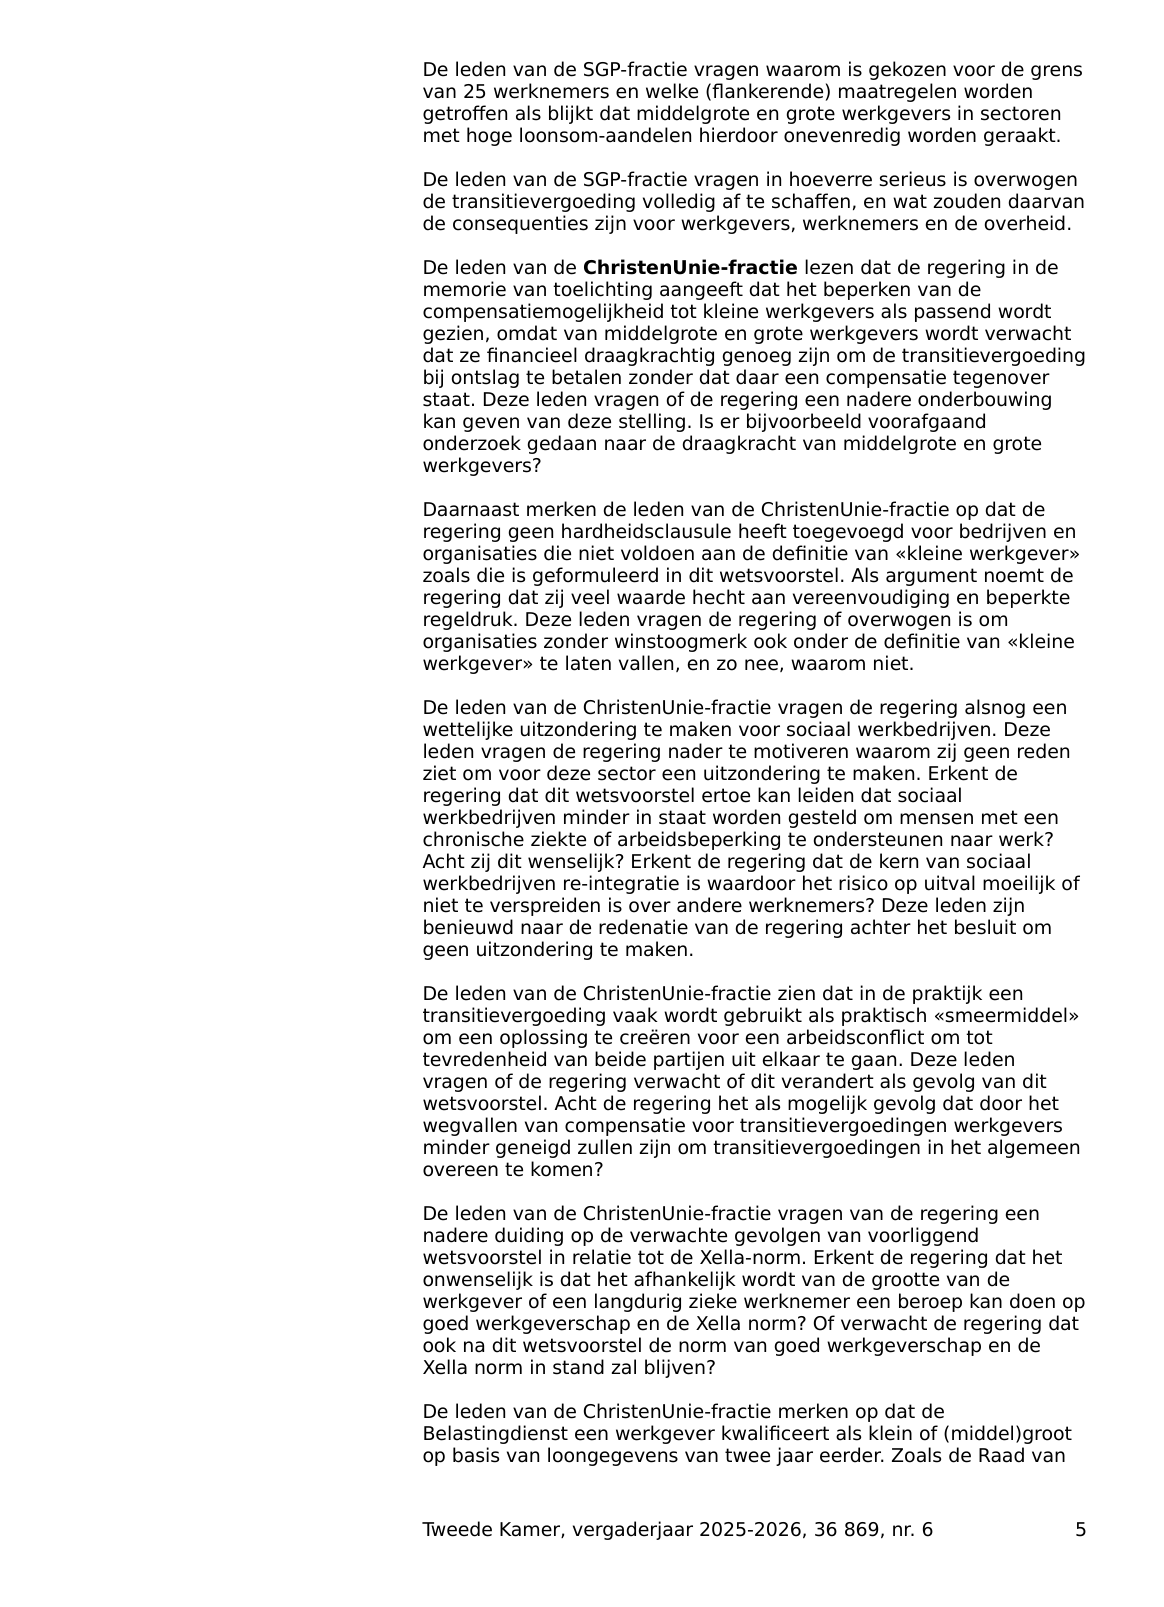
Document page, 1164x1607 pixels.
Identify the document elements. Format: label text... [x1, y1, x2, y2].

text De leden van de SGP-fractie vragen in hoeverre serieus is overwogen de transitievergoeding volledig af te schaffen, en wat zouden daarvan de consequenties zijn voor werkgevers, werknemers en de overheid. [422, 169, 1087, 235]
text De leden van de ChristenUnie-fractie vragen de regering alsnog een wettelijke uitzondering te maken voor sociaal werkbedrijven. Deze leden vragen de regering nader te motiveren waarom zij geen reden ziet om voor deze sector een uitzondering te maken. Erkent de regering dat dit wetsvoorstel ertoe kan leiden dat sociaal werkbedrijven minder in staat worden gesteld om mensen met een chronische ziekte of arbeidsbeperking te ondersteunen naar werk? Acht zij dit wenselijk? Erkent de regering dat de kern van sociaal werkbedrijven re-integratie is waardoor het risico op uitval moeilijk of niet te verspreiden is over andere werknemers? Deze leden zijn benieuwd naar de redenatie van de regering achter het besluit om geen uitzondering te maken. [422, 697, 1087, 961]
text De leden van de ChristenUnie-fractie lezen dat de regering in de memorie van toelichting aangeeft dat het beperken van de compensatiemogelijkheid tot kleine werkgevers als passend wordt gezien, omdat van middelgrote en grote werkgevers wordt verwacht dat ze financieel draagkrachtig genoeg zijn om de transitievergoeding bij ontslag te betalen zonder dat daar een compensatie tegenover staat. Deze leden vragen of de regering een nadere onderbouwing kan geven van deze stelling. Is er bijvoorbeeld voorafgaand onderzoek gedaan naar de draagkracht van middelgrote en grote werkgevers? [422, 257, 1087, 477]
text De leden van de SGP-fractie vragen waarom is gekozen voor de grens van 25 werknemers en welke (flankerende) maatregelen worden getroffen als blijkt dat middelgrote en grote werkgevers in sectoren met hoge loonsom-aandelen hierdoor onevenredig worden geraakt. [422, 59, 1087, 147]
text De leden van de ChristenUnie-fractie vragen van de regering een nadere duiding op de verwachte gevolgen van voorliggend wetsvoorstel in relatie tot de Xella-norm. Erkent de regering dat het onwenselijk is dat het afhankelijk wordt van de grootte van de werkgever of een langdurig zieke werknemer een beroep kan doen op goed werkgeverschap en de Xella norm? Of verwacht de regering dat ook na dit wetsvoorstel de norm van goed werkgeverschap en de Xella norm in stand zal blijven? [422, 1203, 1087, 1379]
text De leden van de ChristenUnie-fractie merken op dat de Belastingdienst een werkgever kwalificeert als klein of (middel)groot op basis van loongegevens van twee jaar eerder. Zoals de Raad van [422, 1401, 1087, 1467]
text De leden van de ChristenUnie-fractie zien dat in de praktijk een transitievergoeding vaak wordt gebruikt als praktisch «smeermiddel» om een oplossing te creëren voor een arbeidsconflict om tot tevredenheid van beide partijen uit elkaar te gaan. Deze leden vragen of de regering verwacht of dit verandert als gevolg van dit wetsvoorstel. Acht de regering het als mogelijk gevolg dat door het wegvallen van compensatie voor transitievergoedingen werkgevers minder geneigd zullen zijn om transitievergoedingen in het algemeen overeen te komen? [422, 983, 1087, 1181]
text Daarnaast merken de leden van de ChristenUnie-fractie op dat de regering geen hardheidsclausule heeft toegevoegd voor bedrijven en organisaties die niet voldoen aan de definitie van «kleine werkgever» zoals die is geformuleerd in dit wetsvoorstel. Als argument noemt de regering dat zij veel waarde hecht aan vereenvoudiging en beperkte regeldruk. Deze leden vragen de regering of overwogen is om organisaties zonder winstoogmerk ook onder de definitie van «kleine werkgever» te laten vallen, en zo nee, waarom niet. [422, 499, 1087, 675]
